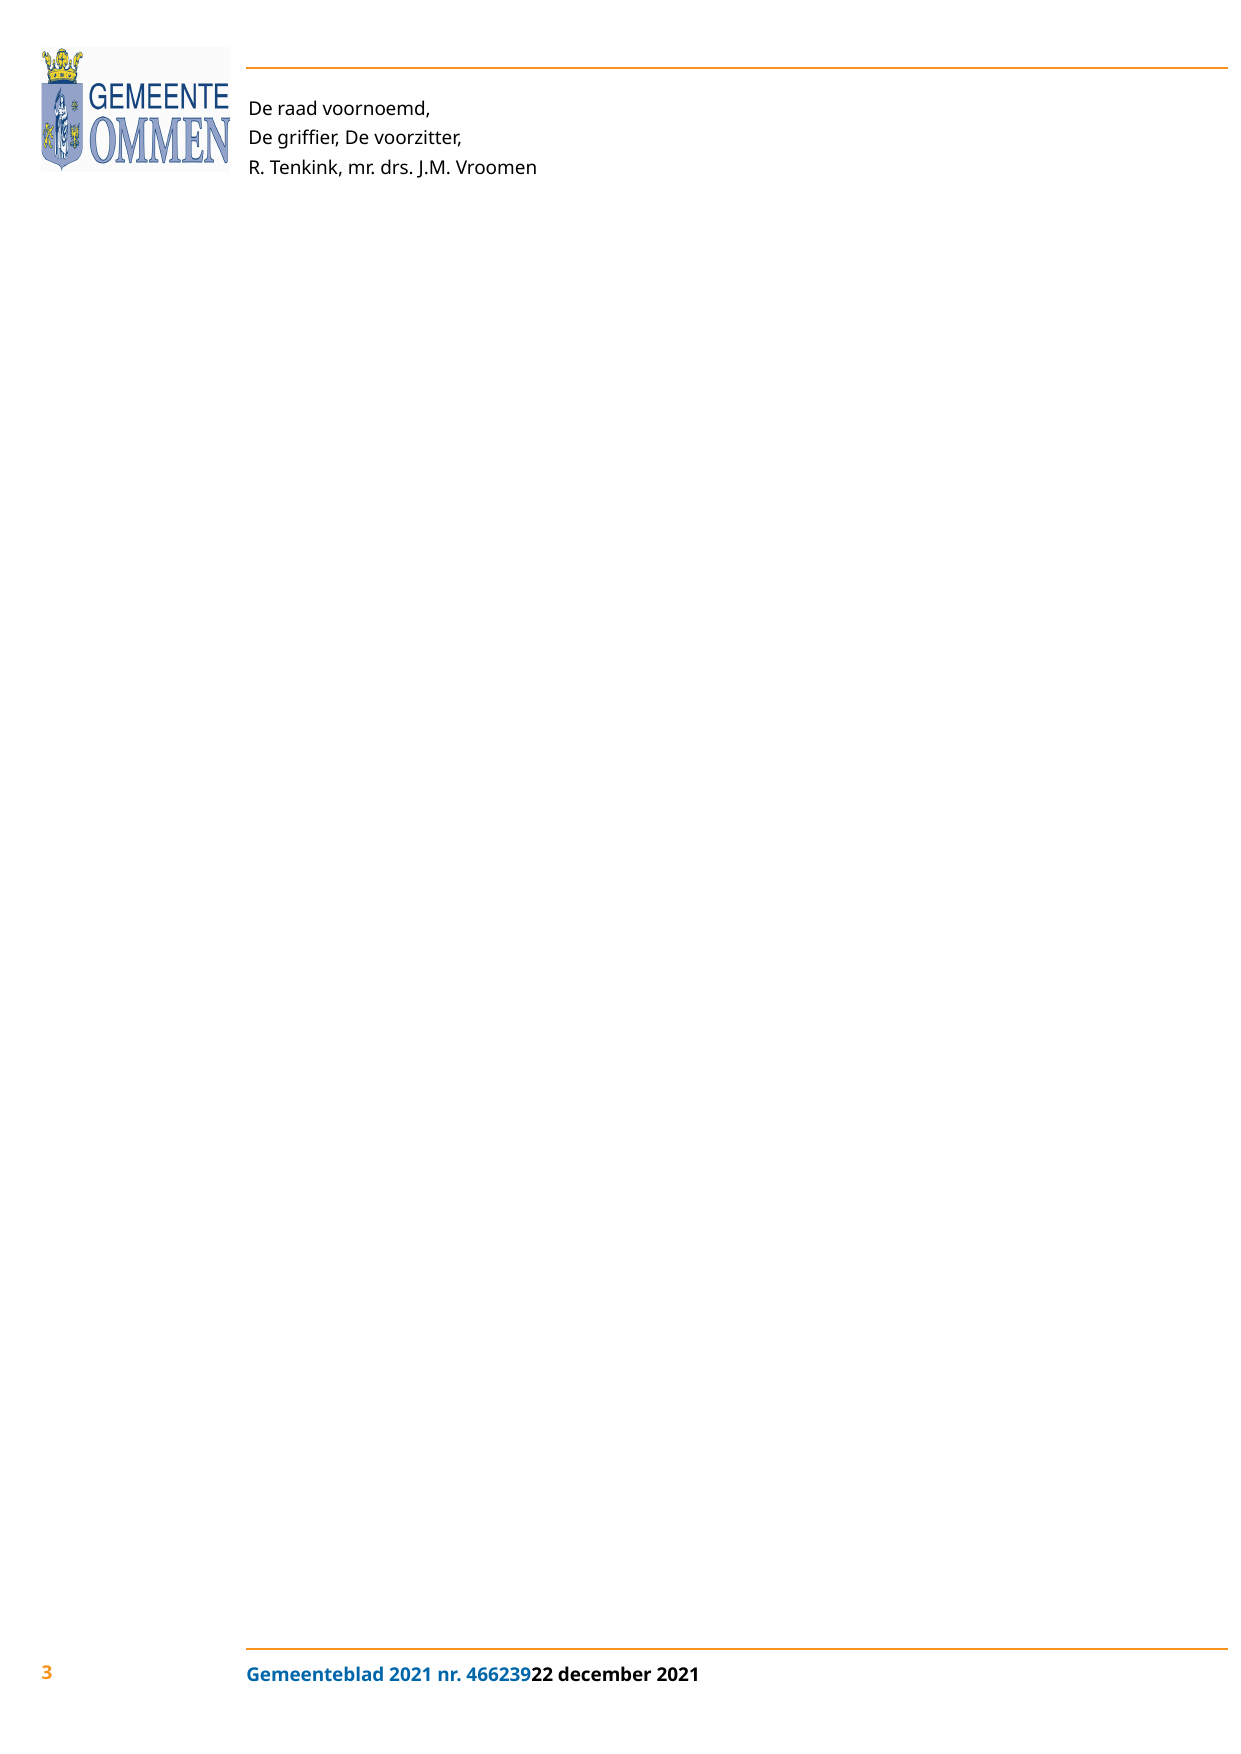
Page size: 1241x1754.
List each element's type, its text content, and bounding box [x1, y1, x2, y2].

picture [41, 47, 231, 172]
text De griffier, De voorzitter, [248, 124, 1152, 150]
text De raad voornoemd, [248, 95, 1152, 121]
text R. Tenkink, mr. drs. J.M. Vroomen [248, 154, 1152, 180]
